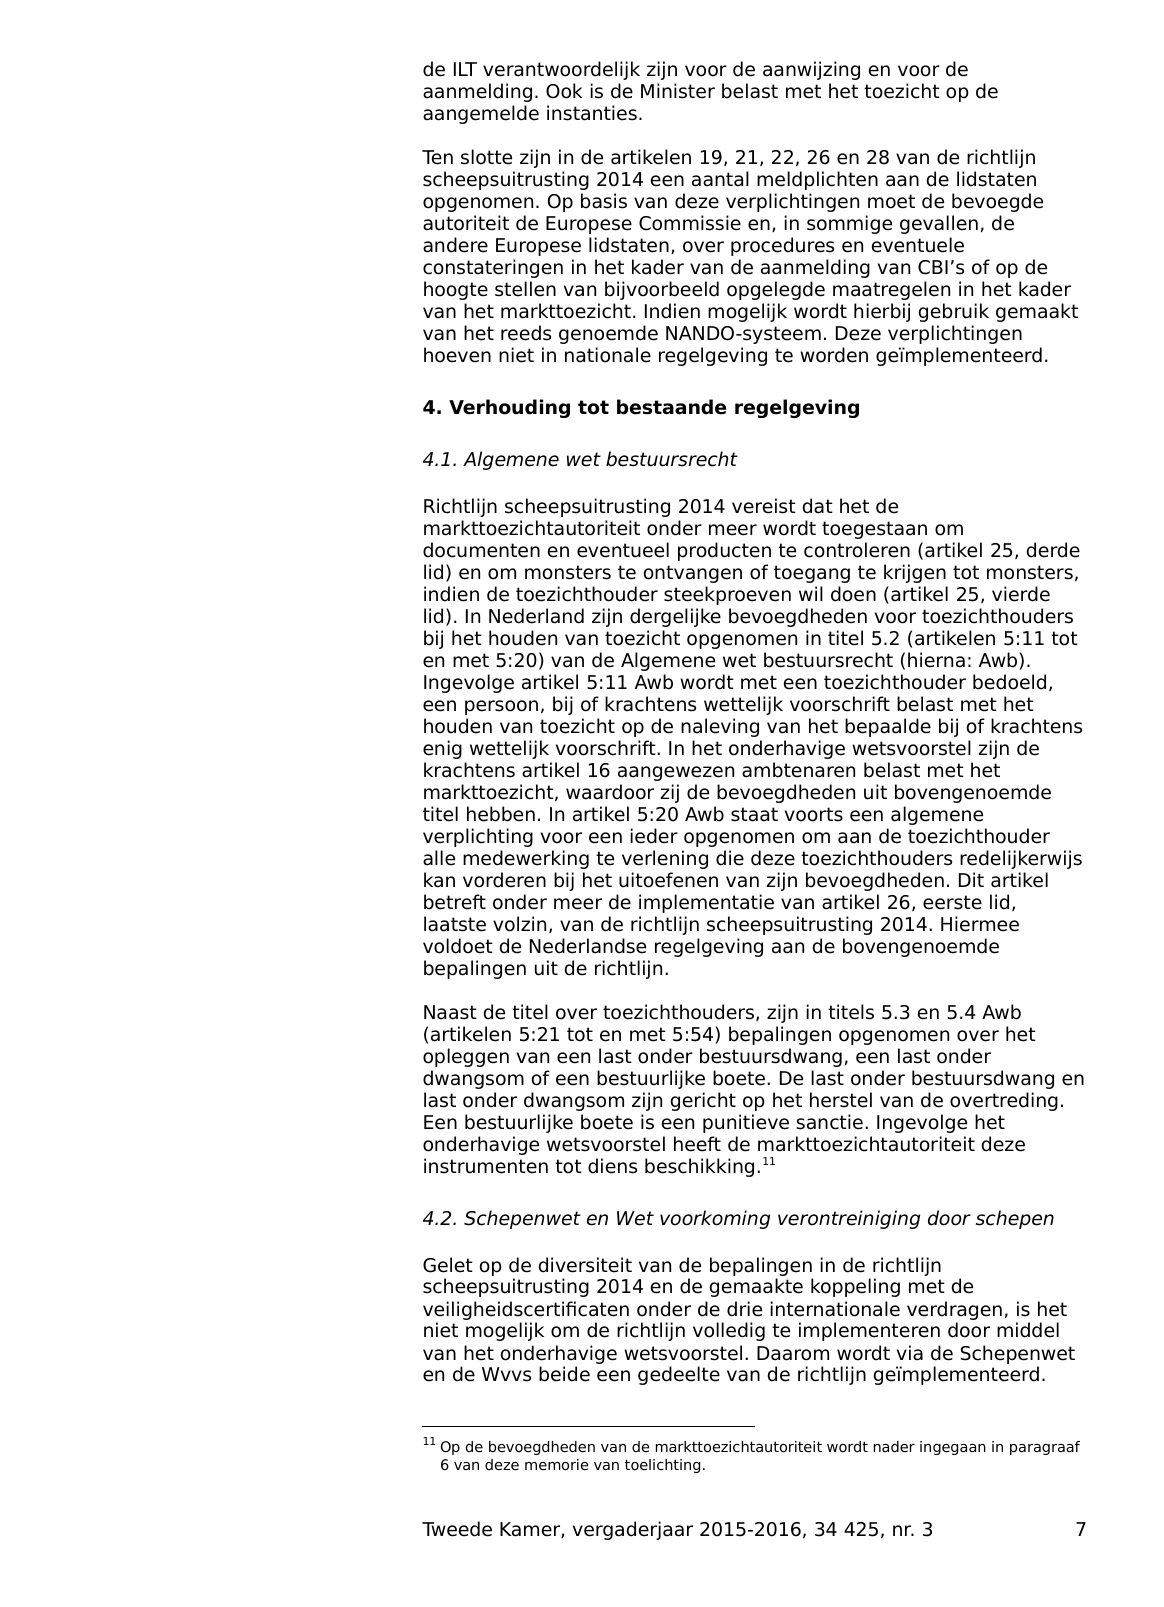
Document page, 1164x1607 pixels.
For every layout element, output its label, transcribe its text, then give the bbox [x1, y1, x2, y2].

subtitle 4. Verhouding tot bestaande regelgeving [422, 397, 1087, 419]
text Richtlijn scheepsuitrusting 2014 vereist dat het de markttoezichtautoriteit onder meer wordt toegestaan om documenten en eventueel producten te controleren (artikel 25, derde lid) en om monsters te ontvangen of toegang te krijgen tot monsters, indien de toezichthouder steekproeven wil doen (artikel 25, vierde lid). In Nederland zijn dergelijke bevoegdheden voor toezichthouders bij het houden van toezicht opgenomen in titel 5.2 (artikelen 5:11 tot en met 5:20) van de Algemene wet bestuursrecht (hierna: Awb). Ingevolge artikel 5:11 Awb wordt met een toezichthouder bedoeld, een persoon, bij of krachtens wettelijk voorschrift belast met het houden van toezicht op de naleving van het bepaalde bij of krachtens enig wettelijk voorschrift. In het onderhavige wetsvoorstel zijn de krachtens artikel 16 aangewezen ambtenaren belast met het markttoezicht, waardoor zij de bevoegdheden uit bovengenoemde titel hebben. In artikel 5:20 Awb staat voorts een algemene verplichting voor een ieder opgenomen om aan de toezichthouder alle medewerking te verlening die deze toezichthouders redelijkerwijs kan vorderen bij het uitoefenen van zijn bevoegdheden. Dit artikel betreft onder meer de implementatie van artikel 26, eerste lid, laatste volzin, van de richtlijn scheepsuitrusting 2014. Hiermee voldoet de Nederlandse regelgeving aan de bovengenoemde bepalingen uit de richtlijn. [422, 496, 1087, 979]
text Op de bevoegdheden van de markttoezichtautoriteit wordt nader ingegaan in paragraaf 6 van deze memorie van toelichting. [422, 1435, 1087, 1474]
text Naast de titel over toezichthouders, zijn in titels 5.3 en 5.4 Awb (artikelen 5:21 tot en met 5:54) bepalingen opgenomen over het opleggen van een last onder bestuursdwang, een last onder dwangsom of een bestuurlijke boete. De last onder bestuursdwang en last onder dwangsom zijn gericht op het herstel van de overtreding. Een bestuurlijke boete is een punitieve sanctie. Ingevolge het onderhavige wetsvoorstel heeft de markttoezichtautoriteit deze instrumenten tot diens beschikking. [422, 1002, 1087, 1177]
text de ILT verantwoordelijk zijn voor de aanwijzing en voor de aanmelding. Ook is de Minister belast met het toezicht op de aangemelde instanties. [422, 59, 1087, 125]
subtitle 4.1. Algemene wet bestuursrecht [422, 449, 1087, 471]
subtitle 4.2. Schepenwet en Wet voorkoming verontreiniging door schepen [422, 1207, 1087, 1229]
text Gelet op de diversiteit van de bepalingen in de richtlijn scheepsuitrusting 2014 en de gemaakte koppeling met de veiligheidscertificaten onder de drie internationale verdragen, is het niet mogelijk om de richtlijn volledig te implementeren door middel van het onderhavige wetsvoorstel. Daarom wordt via de Schepenwet en de Wvvs beide een gedeelte van de richtlijn geïmplementeerd. [422, 1254, 1087, 1386]
text Ten slotte zijn in de artikelen 19, 21, 22, 26 en 28 van de richtlijn scheepsuitrusting 2014 een aantal meldplichten aan de lidstaten opgenomen. Op basis van deze verplichtingen moet de bevoegde autoriteit de Europese Commissie en, in sommige gevallen, de andere Europese lidstaten, over procedures en eventuele constateringen in het kader van de aanmelding van CBI’s of op de hoogte stellen van bijvoorbeeld opgelegde maatregelen in het kader van het markttoezicht. Indien mogelijk wordt hierbij gebruik gemaakt van het reeds genoemde NANDO-systeem. Deze verplichtingen hoeven niet in nationale regelgeving te worden geïmplementeerd. [422, 147, 1087, 367]
